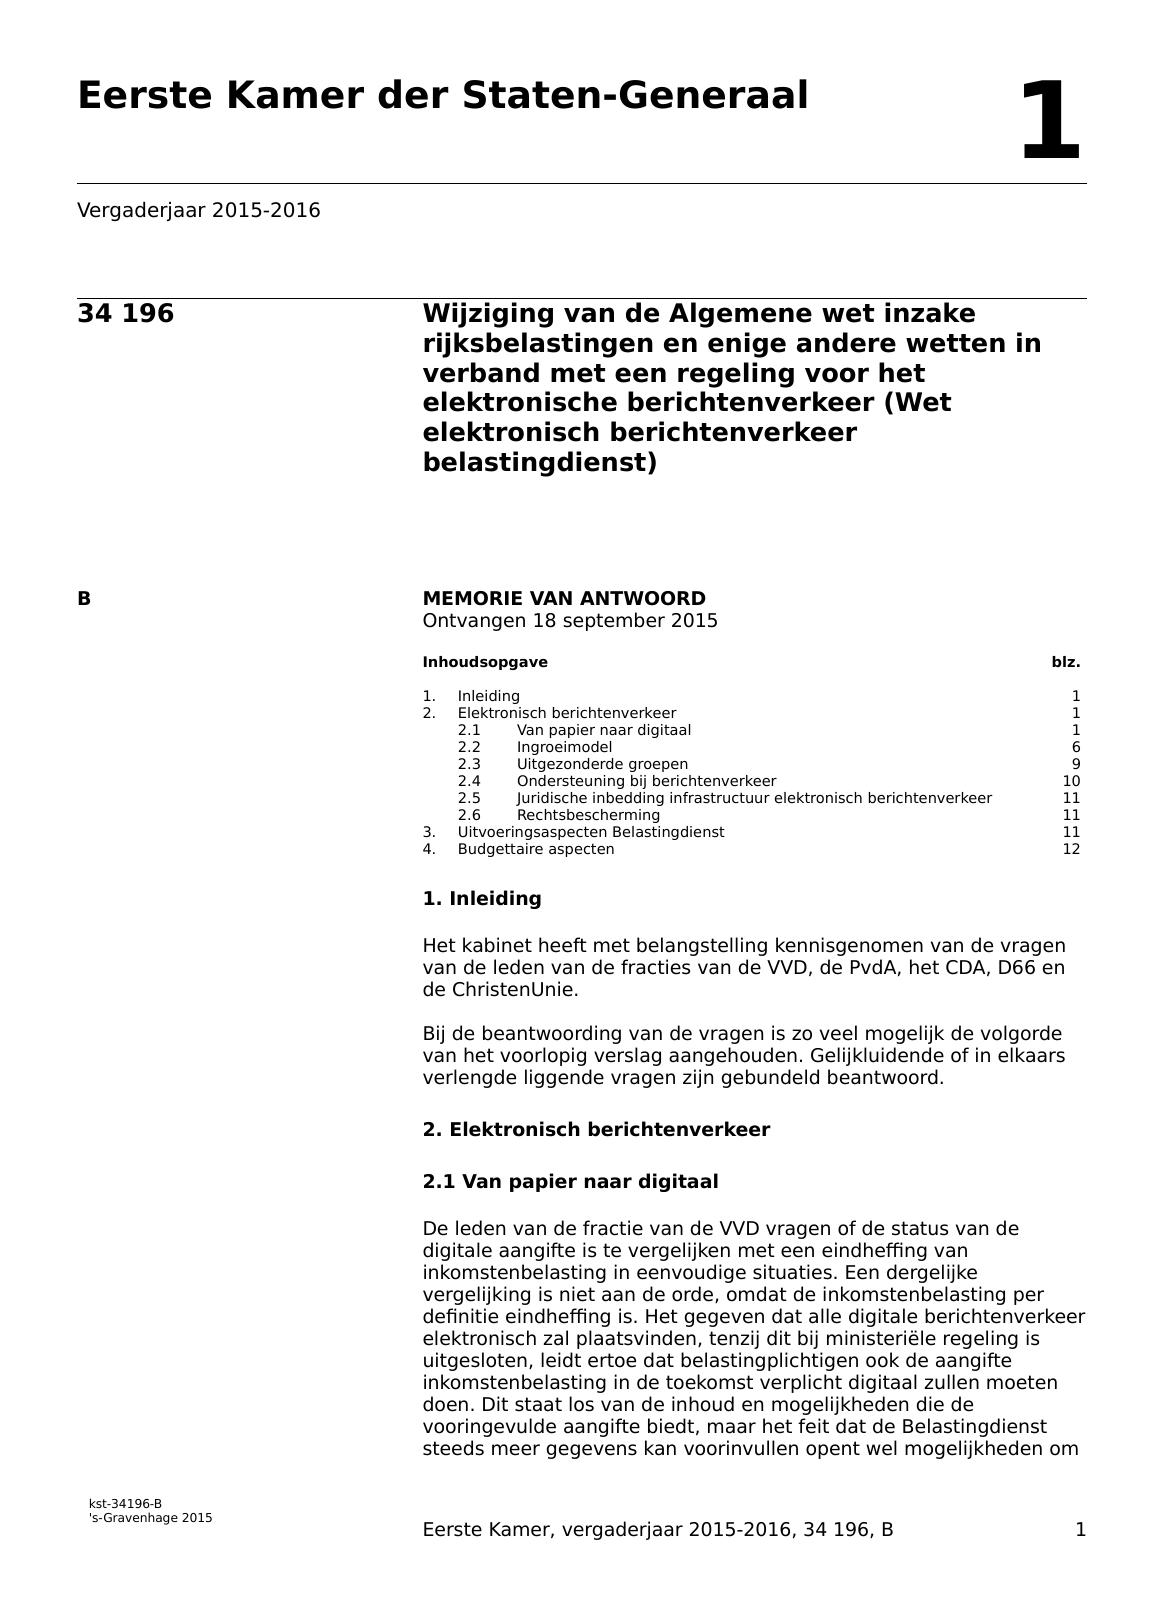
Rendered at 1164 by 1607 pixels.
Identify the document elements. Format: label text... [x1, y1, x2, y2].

table_cell 2.5 [452, 790, 511, 807]
table_cell 11 [1028, 824, 1087, 841]
table_cell [511, 671, 1027, 688]
table_cell Inleiding [452, 688, 1027, 705]
subtitle 2. Elektronisch berichtenverkeer [422, 1119, 1087, 1141]
table_cell 10 [1028, 773, 1087, 790]
table_cell Elektronisch berichtenverkeer [452, 705, 1027, 722]
table_cell Uitvoeringsaspecten Belastingdienst [452, 824, 1027, 841]
table_cell 1 [1028, 705, 1087, 722]
table_cell Uitgezonderde groepen [511, 756, 1027, 773]
table_cell 11 [1028, 807, 1087, 824]
table_cell Budgettaire aspecten [452, 841, 1027, 858]
table_cell [452, 671, 511, 688]
table_cell 2.4 [452, 773, 511, 790]
table_cell Vergaderjaar 2015-2016 [77, 184, 1087, 298]
table_cell 2. [422, 705, 452, 722]
table_header Inhoudsopgave [422, 654, 1027, 671]
table_cell Van papier naar digitaal [511, 722, 1027, 739]
text 's-Gravenhage 2015 [88, 1511, 323, 1525]
table_cell 1. [422, 688, 452, 705]
table_cell Juridische inbedding infrastructuur elektronisch berichtenverkeer [511, 790, 1027, 807]
subtitle 2.1 Van papier naar digitaal [422, 1171, 1087, 1193]
table_cell 2.6 [452, 807, 511, 824]
table_cell [422, 739, 452, 756]
table_cell [422, 722, 452, 739]
table_cell 1 [1028, 722, 1087, 739]
table_header Eerste Kamer der Staten-Generaal [77, 59, 886, 183]
text Ontvangen 18 september 2015 [422, 610, 1087, 632]
table_cell Ondersteuning bij berichtenverkeer [511, 773, 1027, 790]
table_cell 12 [1028, 841, 1087, 858]
subtitle 1. Inleiding [422, 888, 1087, 910]
table_cell [422, 773, 452, 790]
table_header 1 [886, 59, 1087, 183]
table_cell [422, 807, 452, 824]
table_header blz. [1028, 654, 1087, 671]
table_cell [422, 790, 452, 807]
table_cell 2.2 [452, 739, 511, 756]
text De leden van de fractie van de VVD vragen of de status van de digitale aangifte is te vergelijken met een eindheffing van inkomstenbelasting in eenvoudige situaties. Een dergelijke vergelijking is niet aan de orde, omdat de inkomstenbelasting per definitie eindheffing is. Het gegeven dat alle digitale berichtenverkeer elektronisch zal plaatsvinden, tenzij dit bij ministeriële regeling is uitgesloten, leidt ertoe dat belastingplichtigen ook de aangifte inkomstenbelasting in de toekomst verplicht digitaal zullen moeten doen. Dit staat los van de inhoud en mogelijkheden die de vooringevulde aangifte biedt, maar het feit dat de Belastingdienst steeds meer gegevens kan voorinvullen opent wel mogelijkheden om [422, 1218, 1087, 1459]
table_cell 1 [1028, 688, 1087, 705]
text Het kabinet heeft met belangstelling kennisgenomen van de vragen van de leden van de fracties van de VVD, de PvdA, het CDA, D66 en de ChristenUnie. [422, 935, 1087, 1001]
table_cell Ingroeimodel [511, 739, 1027, 756]
table_cell Rechtsbescherming [511, 807, 1027, 824]
table_cell 2.1 [452, 722, 511, 739]
subtitle 34 196 Wijziging van de Algemene wet inzake rijksbelastingen en enige andere wetten in verband met een regeling voor het elektronische berichtenverkeer (Wet elektronisch berichtenverkeer belastingdienst) [77, 299, 1087, 477]
table_cell [422, 671, 452, 688]
text Bij de beantwoording van de vragen is zo veel mogelijk de volgorde van het voorlopig verslag aangehouden. Gelijkluidende of in elkaars verlengde liggende vragen zijn gebundeld beantwoord. [422, 1023, 1087, 1089]
table_cell [1028, 671, 1087, 688]
table_cell 11 [1028, 790, 1087, 807]
table_cell [422, 756, 452, 773]
table_cell 4. [422, 841, 452, 858]
table_cell 6 [1028, 739, 1087, 756]
table_cell 3. [422, 824, 452, 841]
subtitle B MEMORIE VAN ANTWOORD [77, 588, 1087, 610]
text kst-34196-B [88, 1497, 323, 1511]
table_cell 2.3 [452, 756, 511, 773]
table_cell 9 [1028, 756, 1087, 773]
